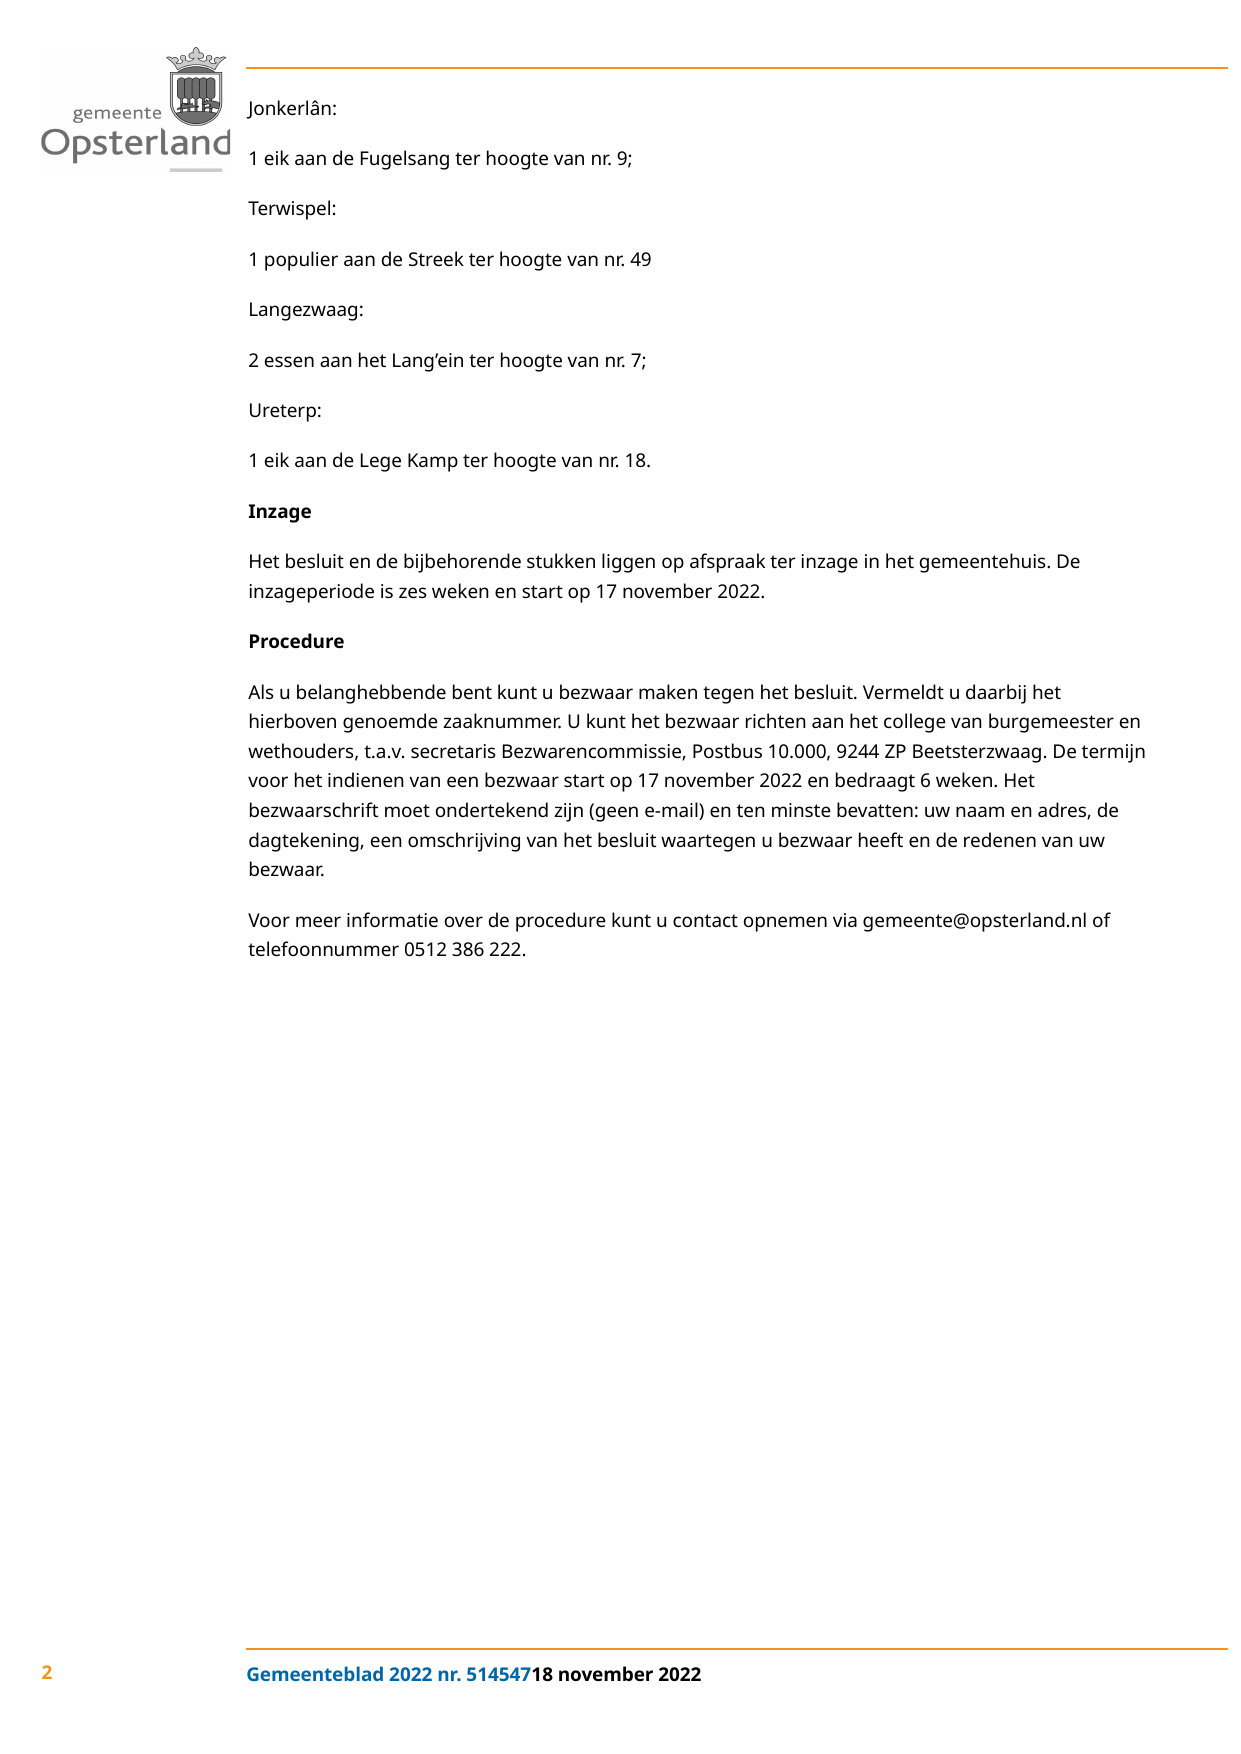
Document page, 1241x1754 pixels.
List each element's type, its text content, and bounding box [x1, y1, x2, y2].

text Ureterp: [248, 397, 1152, 423]
text 1 eik aan de Fugelsang ter hoogte van nr. 9; [248, 145, 1152, 171]
text Inzage [248, 498, 1152, 524]
picture [41, 47, 231, 172]
text 1 populier aan de Streek ter hoogte van nr. 49 [248, 246, 1152, 272]
text Het besluit en de bijbehorende stukken liggen op afspraak ter inzage in het gemeentehuis. De inzageperiode is zes weken en start op 17 november 2022. [248, 548, 1152, 604]
text Als u belanghebbende bent kunt u bezwaar maken tegen het besluit. Vermeldt u daarbij het hierboven genoemde zaaknummer. U kunt het bezwaar richten aan het college van burgemeester en wethouders, t.a.v. secretaris Bezwarencommissie, Postbus 10.000, 9244 ZP Beetsterzwaag. De termijn voor het indienen van een bezwaar start op 17 november 2022 en bedraagt 6 weken. Het bezwaarschrift moet ondertekend zijn (geen e-mail) en ten minste bevatten: uw naam en adres, de dagtekening, een omschrijving van het besluit waartegen u bezwaar heeft en de redenen van uw bezwaar. [248, 679, 1152, 882]
text 1 eik aan de Lege Kamp ter hoogte van nr. 18. [248, 448, 1152, 473]
text Langezwaag: [248, 296, 1152, 322]
text Procedure [248, 628, 1152, 654]
text Voor meer informatie over de procedure kunt u contact opnemen via gemeente@opsterland.nl of telefoonnummer 0512 386 222. [248, 907, 1152, 962]
text Terwispel: [248, 196, 1152, 221]
text 2 essen aan het Lang’ein ter hoogte van nr. 7; [248, 347, 1152, 373]
text Jonkerlân: [248, 95, 1152, 121]
